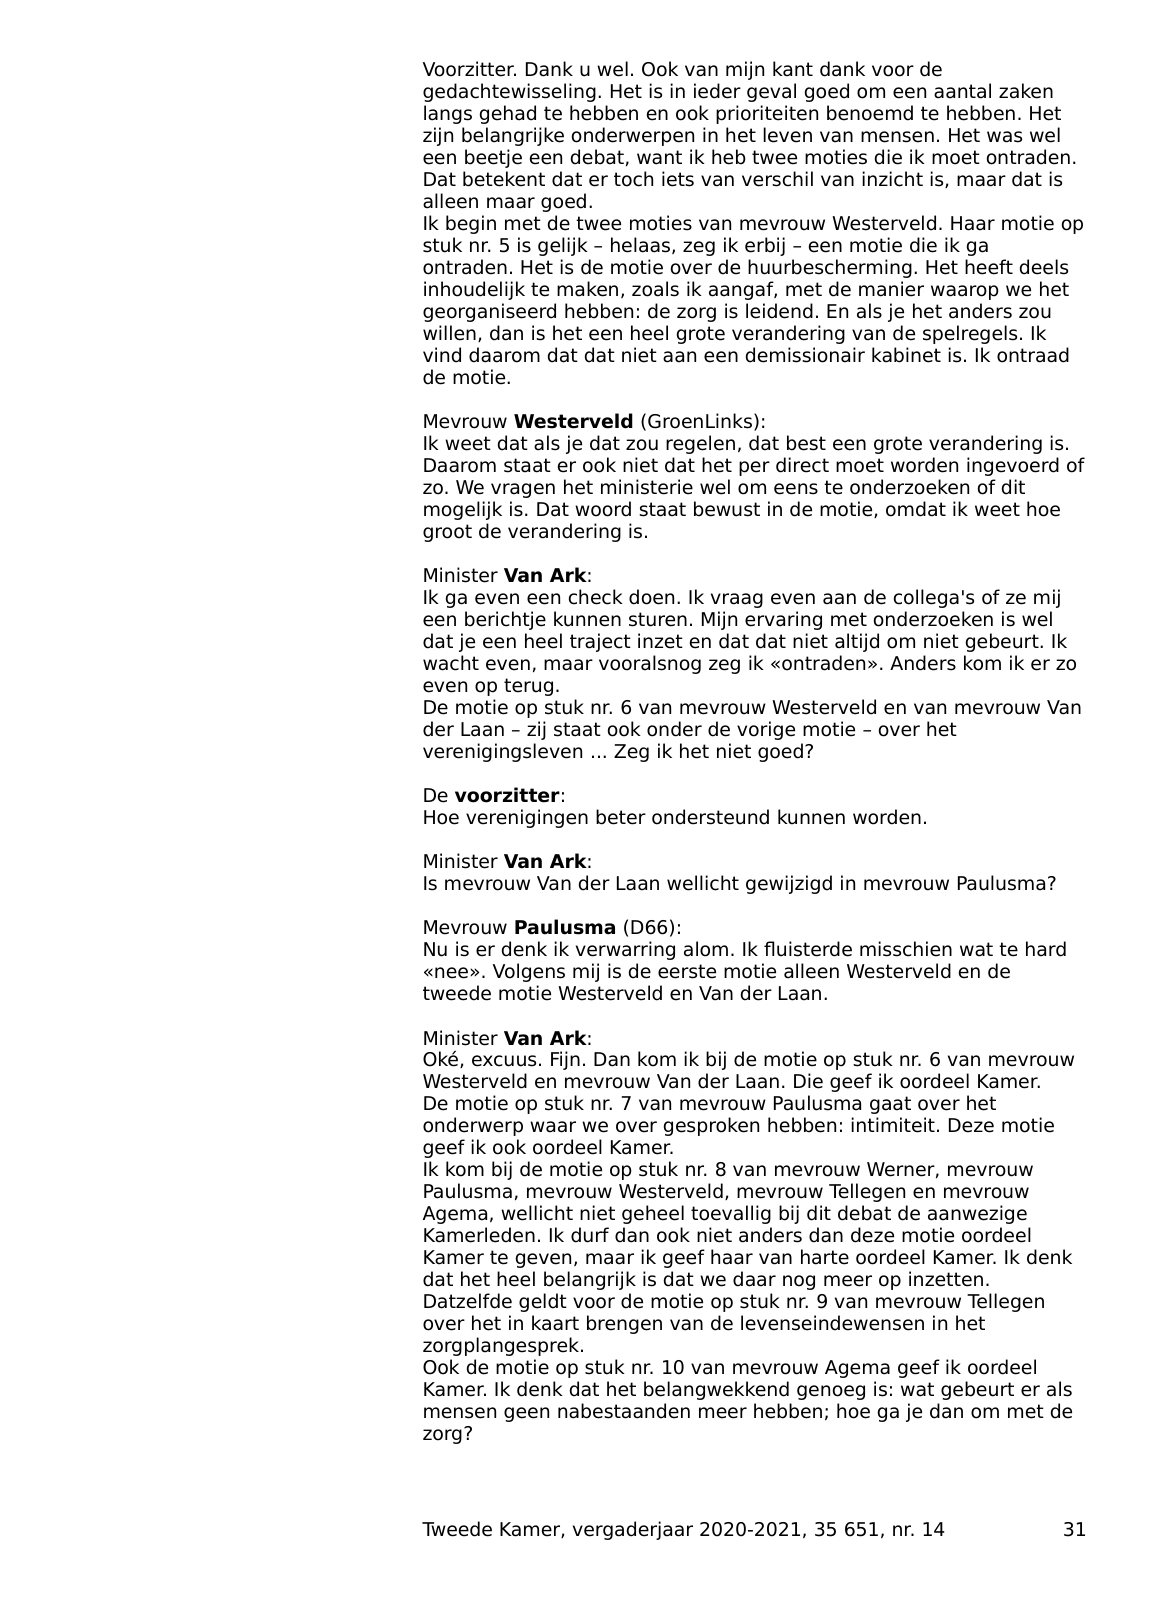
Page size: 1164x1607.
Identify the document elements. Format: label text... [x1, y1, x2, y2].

text Oké, excuus. Fijn. Dan kom ik bij de motie op stuk nr. 6 van mevrouw Westerveld en mevrouw Van der Laan. Die geef ik oordeel Kamer. [422, 1049, 1087, 1093]
text Ik ga even een check doen. Ik vraag even aan de collega's of ze mij een berichtje kunnen sturen. Mijn ervaring met onderzoeken is wel dat je een heel traject inzet en dat dat niet altijd om niet gebeurt. Ik wacht even, maar vooralsnog zeg ik «ontraden». Anders kom ik er zo even op terug. [422, 587, 1087, 697]
text Ik weet dat als je dat zou regelen, dat best een grote verandering is. Daarom staat er ook niet dat het per direct moet worden ingevoerd of zo. We vragen het ministerie wel om eens te onderzoeken of dit mogelijk is. Dat woord staat bewust in de motie, omdat ik weet hoe groot de verandering is. [422, 433, 1087, 543]
text Ik begin met de twee moties van mevrouw Westerveld. Haar motie op stuk nr. 5 is gelijk – helaas, zeg ik erbij – een motie die ik ga ontraden. Het is de motie over de huurbescherming. Het heeft deels inhoudelijk te maken, zoals ik aangaf, met de manier waarop we het georganiseerd hebben: de zorg is leidend. En als je het anders zou willen, dan is het een heel grote verandering van de spelregels. Ik vind daarom dat dat niet aan een demissionair kabinet is. Ik ontraad de motie. [422, 213, 1087, 389]
text Minister Van Ark: [422, 1027, 1087, 1049]
text Mevrouw Westerveld (GroenLinks): [422, 411, 1087, 433]
text Ook de motie op stuk nr. 10 van mevrouw Agema geef ik oordeel Kamer. Ik denk dat het belangwekkend genoeg is: wat gebeurt er als mensen geen nabestaanden meer hebben; hoe ga je dan om met de zorg? [422, 1357, 1087, 1445]
text Minister Van Ark: [422, 851, 1087, 873]
text Datzelfde geldt voor de motie op stuk nr. 9 van mevrouw Tellegen over het in kaart brengen van de levenseindewensen in het zorgplangesprek. [422, 1291, 1087, 1357]
text Ik kom bij de motie op stuk nr. 8 van mevrouw Werner, mevrouw Paulusma, mevrouw Westerveld, mevrouw Tellegen en mevrouw Agema, wellicht niet geheel toevallig bij dit debat de aanwezige Kamerleden. Ik durf dan ook niet anders dan deze motie oordeel Kamer te geven, maar ik geef haar van harte oordeel Kamer. Ik denk dat het heel belangrijk is dat we daar nog meer op inzetten. [422, 1159, 1087, 1291]
text Hoe verenigingen beter ondersteund kunnen worden. [422, 807, 1087, 829]
text Mevrouw Paulusma (D66): [422, 917, 1087, 939]
text De motie op stuk nr. 6 van mevrouw Westerveld en van mevrouw Van der Laan – zij staat ook onder de vorige motie – over het verenigingsleven ... Zeg ik het niet goed? [422, 697, 1087, 763]
text Nu is er denk ik verwarring alom. Ik fluisterde misschien wat te hard «nee». Volgens mij is de eerste motie alleen Westerveld en de tweede motie Westerveld en Van der Laan. [422, 939, 1087, 1005]
text Minister Van Ark: [422, 565, 1087, 587]
text Is mevrouw Van der Laan wellicht gewijzigd in mevrouw Paulusma? [422, 873, 1087, 895]
text De voorzitter: [422, 785, 1087, 807]
text Voorzitter. Dank u wel. Ook van mijn kant dank voor de gedachtewisseling. Het is in ieder geval goed om een aantal zaken langs gehad te hebben en ook prioriteiten benoemd te hebben. Het zijn belangrijke onderwerpen in het leven van mensen. Het was wel een beetje een debat, want ik heb twee moties die ik moet ontraden. Dat betekent dat er toch iets van verschil van inzicht is, maar dat is alleen maar goed. [422, 59, 1087, 213]
text De motie op stuk nr. 7 van mevrouw Paulusma gaat over het onderwerp waar we over gesproken hebben: intimiteit. Deze motie geef ik ook oordeel Kamer. [422, 1093, 1087, 1159]
